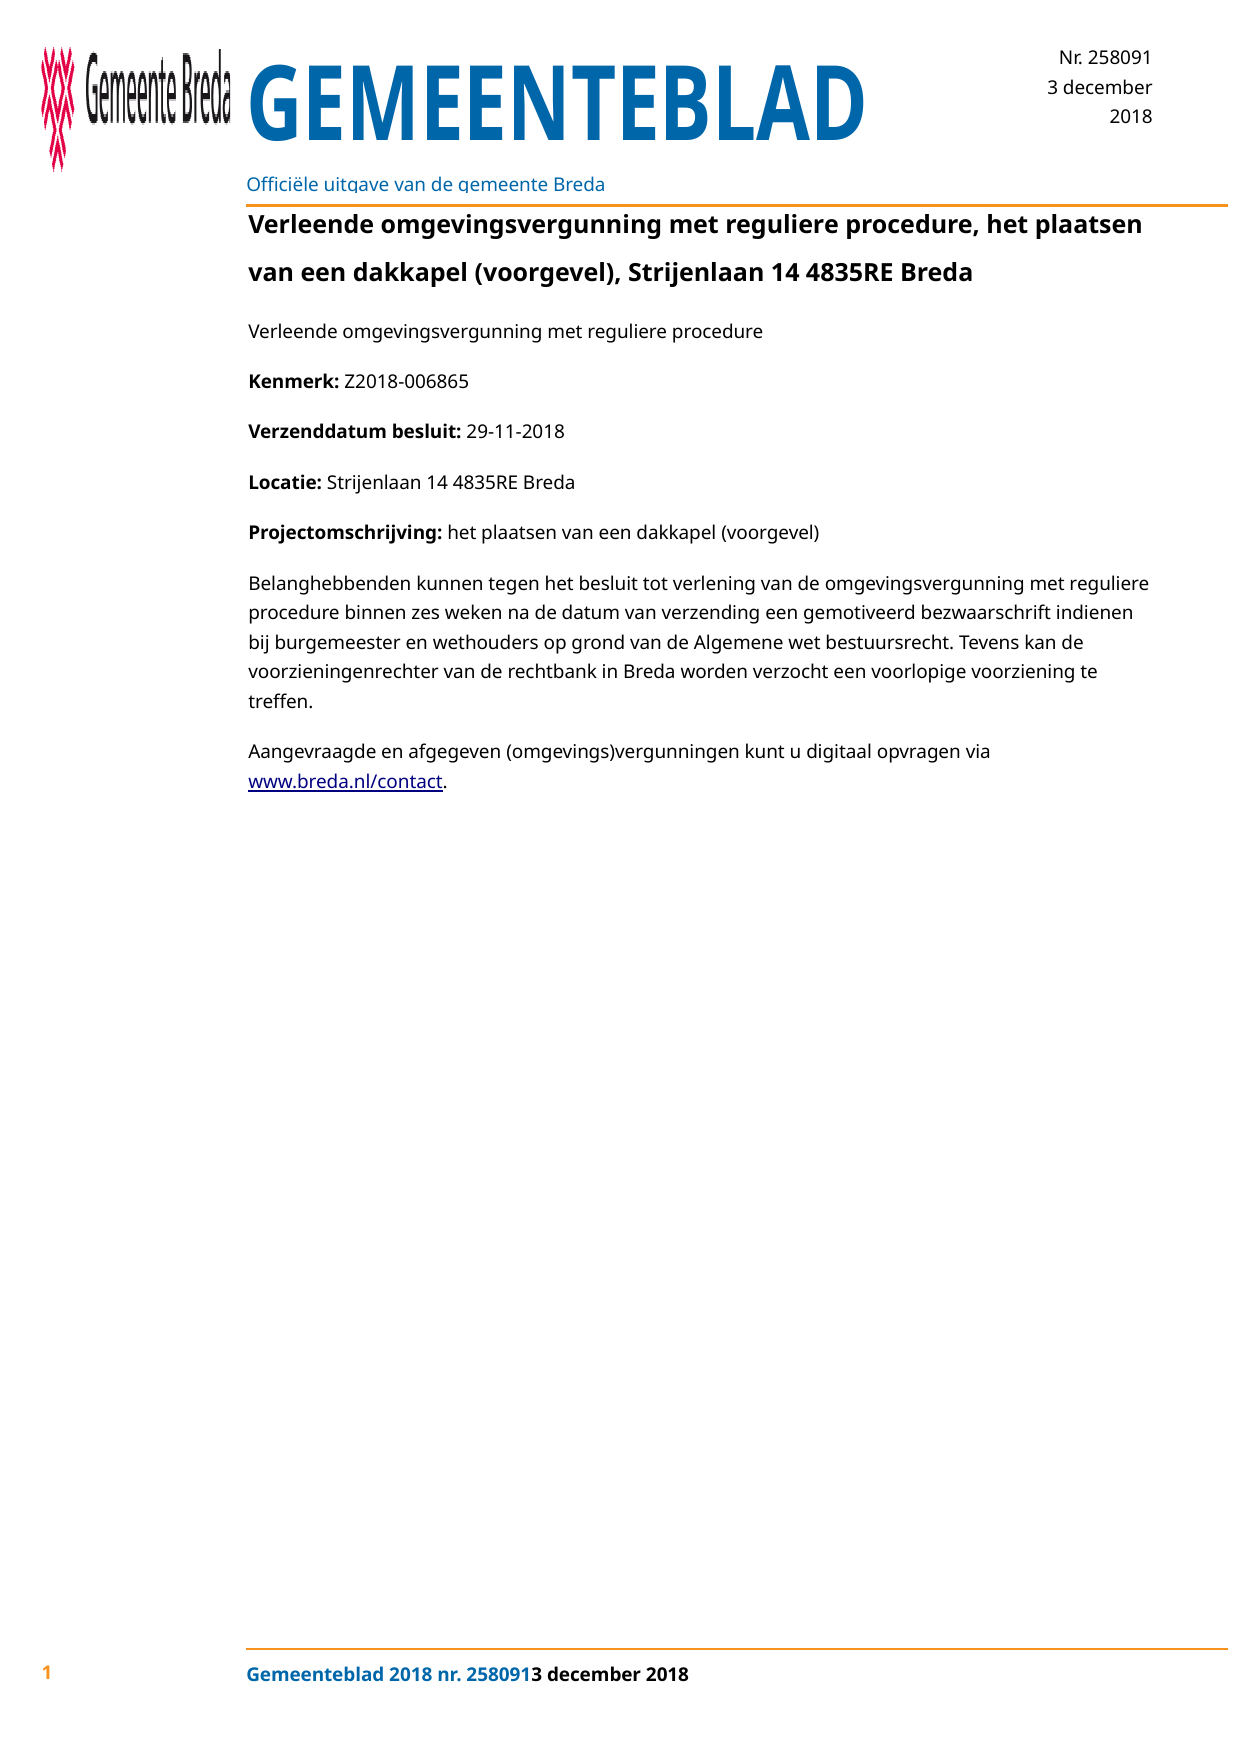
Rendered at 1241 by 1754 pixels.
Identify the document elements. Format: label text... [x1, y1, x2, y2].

text Verleende omgevingsvergunning met reguliere procedure, het plaatsen van een dakkapel (voorgevel), Strijenlaan 14 4835RE Breda [248, 207, 1152, 288]
text Kenmerk: Z2018-006865 [248, 368, 1152, 394]
text Belanghebbenden kunnen tegen het besluit tot verlening van de omgevingsvergunning met reguliere procedure binnen zes weken na de datum van verzending een gemotiveerd bezwaarschrift indienen bij burgemeester en wethouders op grond van de Algemene wet bestuursrecht. Tevens kan de voorzieningenrechter van de rechtbank in Breda worden verzocht een voorlopige voorziening te treffen. [248, 570, 1152, 714]
picture [41, 47, 231, 172]
text Aangevraagde en afgegeven (omgevings)vergunningen kunt u digitaal opvragen via www.breda.nl/contact. [248, 739, 1152, 794]
text Projectomschrijving: het plaatsen van een dakkapel (voorgevel) [248, 519, 1152, 545]
text Locatie: Strijenlaan 14 4835RE Breda [248, 469, 1152, 495]
text Verzenddatum besluit: 29-11-2018 [248, 419, 1152, 444]
text Verleende omgevingsvergunning met reguliere procedure [248, 318, 1152, 344]
